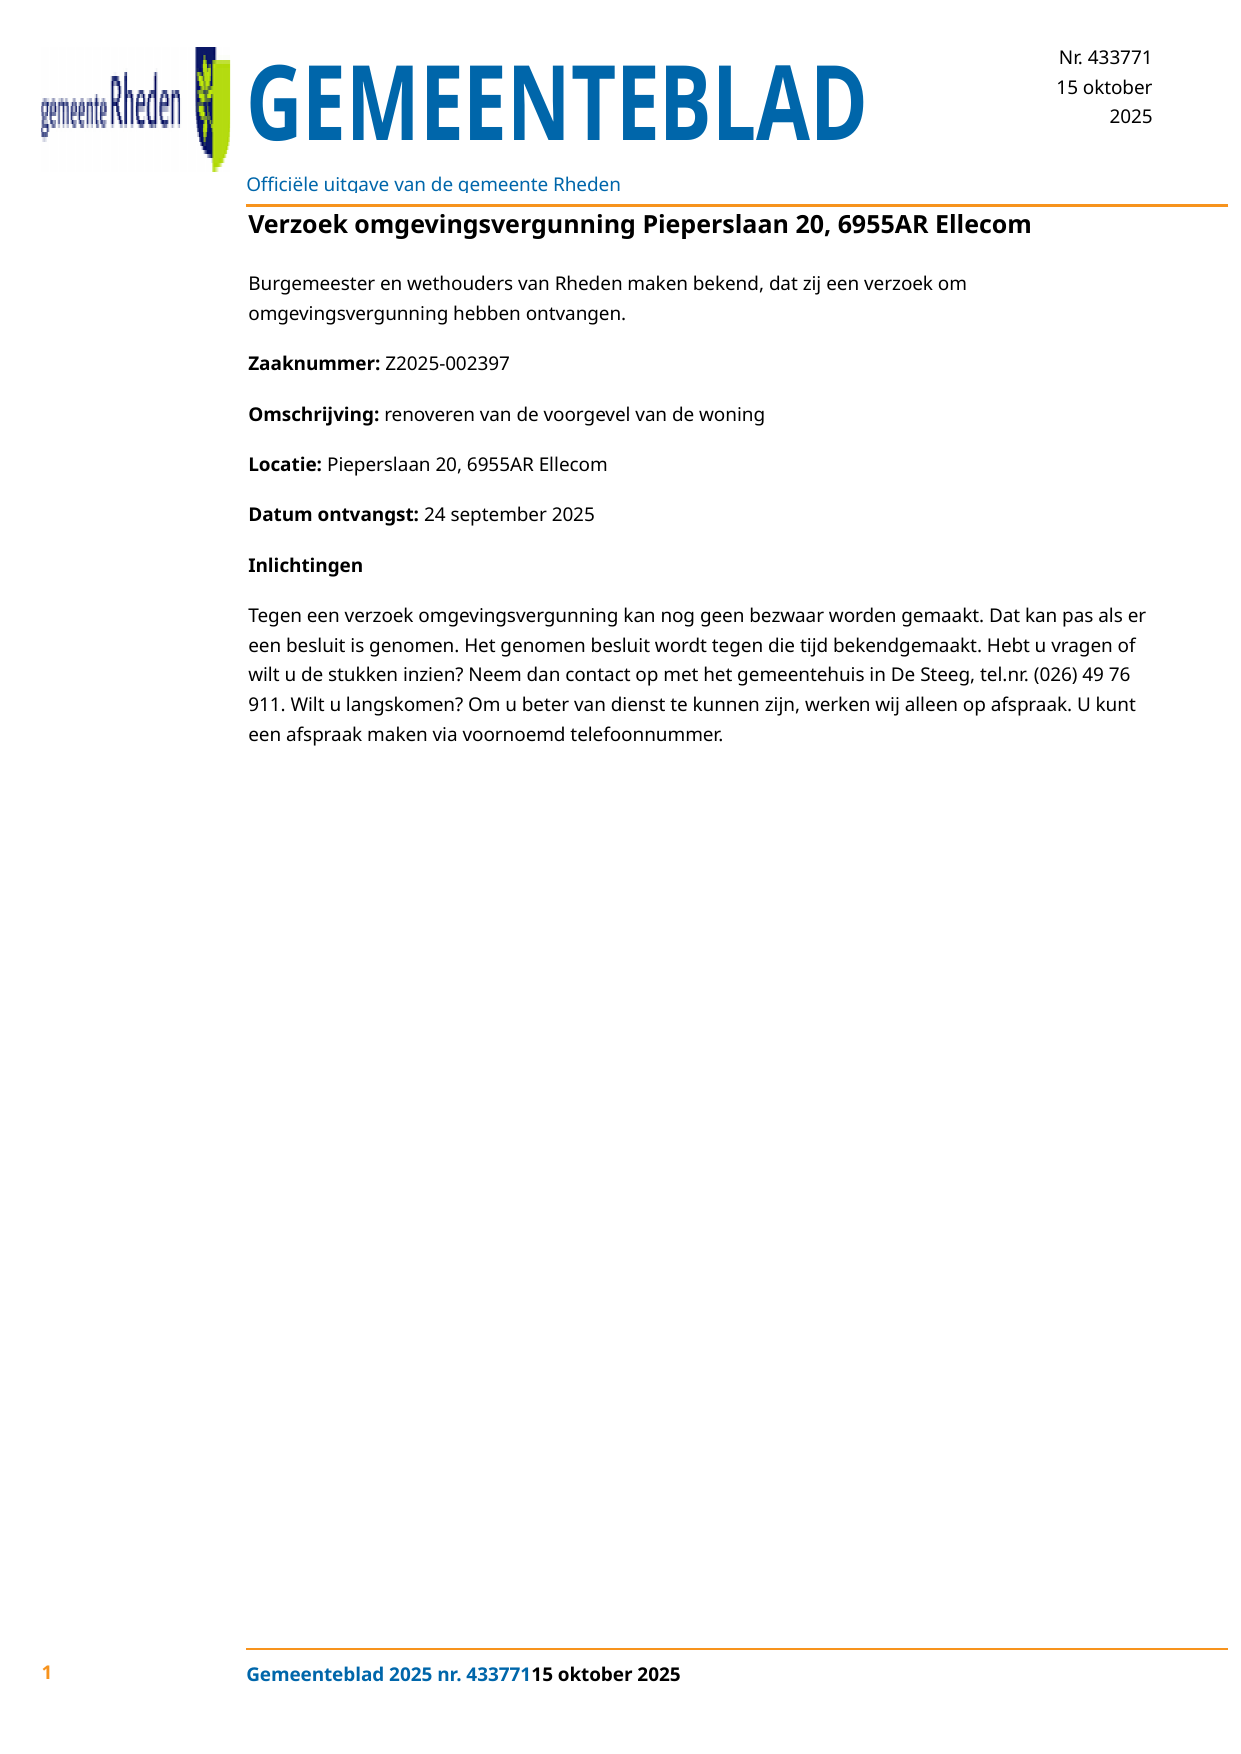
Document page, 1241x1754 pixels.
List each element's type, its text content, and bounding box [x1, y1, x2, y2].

text Datum ontvangst: 24 september 2025 [248, 502, 1152, 527]
picture [41, 47, 231, 172]
text Tegen een verzoek omgevingsvergunning kan nog geen bezwaar worden gemaakt. Dat kan pas als er een besluit is genomen. Het genomen besluit wordt tegen die tijd bekendgemaakt. Hebt u vragen of wilt u de stukken inzien? Neem dan contact op met het gemeentehuis in De Steeg, tel.nr. (026) 49 76 911. Wilt u langskomen? Om u beter van dienst te kunnen zijn, werken wij alleen op afspraak. U kunt een afspraak maken via voornoemd telefoonnummer. [248, 602, 1152, 746]
text Zaaknummer: Z2025-002397 [248, 350, 1152, 376]
text Inlichtingen [248, 552, 1152, 578]
text Burgemeester en wethouders van Rheden maken bekend, dat zij een verzoek om omgevingsvergunning hebben ontvangen. [248, 270, 1152, 326]
text Locatie: Pieperslaan 20, 6955AR Ellecom [248, 451, 1152, 477]
text Verzoek omgevingsvergunning Pieperslaan 20, 6955AR Ellecom [248, 207, 1152, 241]
text Omschrijving: renoveren van de voorgevel van de woning [248, 401, 1152, 426]
